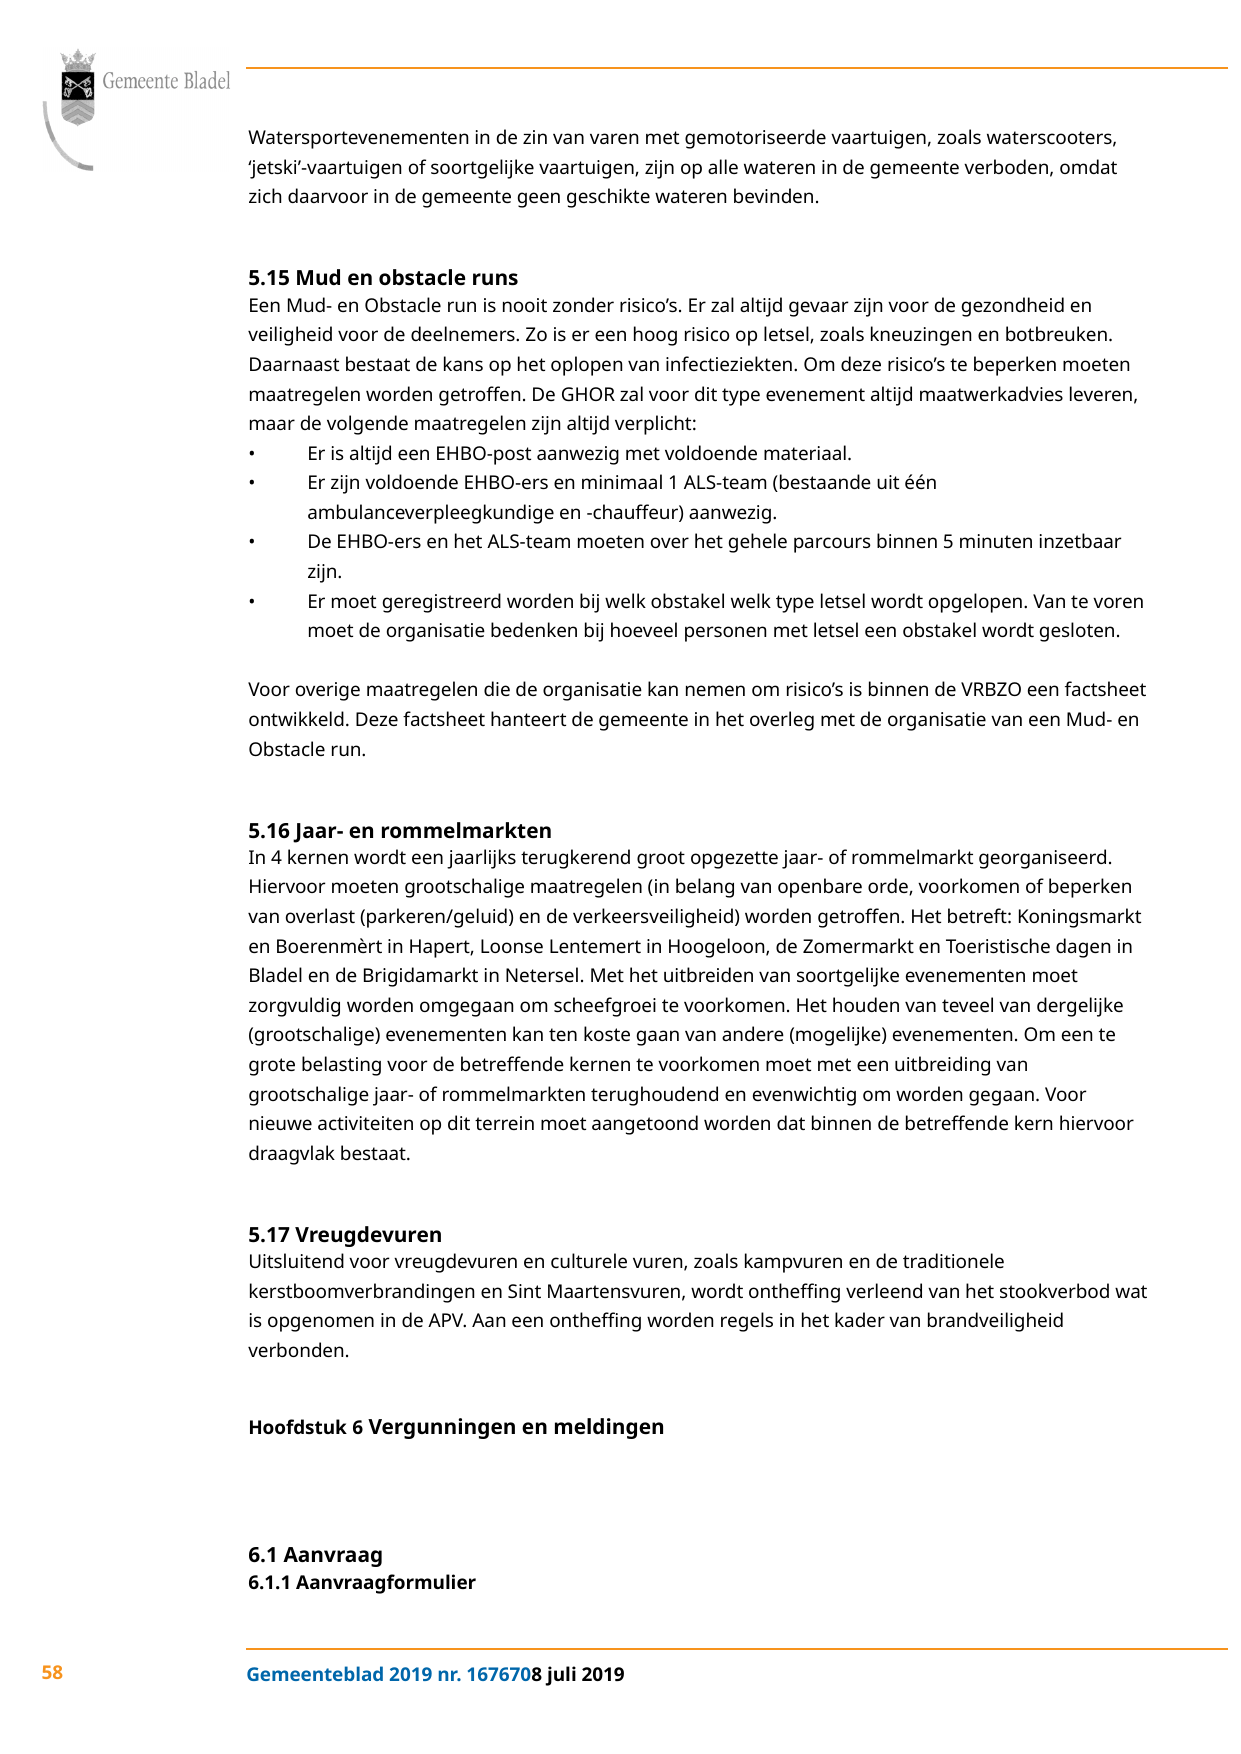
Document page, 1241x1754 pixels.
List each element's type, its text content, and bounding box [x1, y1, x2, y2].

text Een Mud- en Obstacle run is nooit zonder risico’s. Er zal altijd gevaar zijn voor de gezondheid en veiligheid voor de deelnemers. Zo is er een hoog risico op letsel, zoals kneuzingen en botbreuken. Daarnaast bestaat de kans op het oplopen van infectieziekten. Om deze risico’s te beperken moeten maatregelen worden getroffen. De GHOR zal voor dit type evenement altijd maatwerkadvies leveren, maar de volgende maatregelen zijn altijd verplicht: [248, 292, 1152, 436]
text Watersportevenementen in de zin van varen met gemotoriseerde vaartuigen, zoals waterscooters, ‘jetski’-vaartuigen of soortgelijke vaartuigen, zijn op alle wateren in de gemeente verboden, omdat zich daarvoor in de gemeente geen geschikte wateren bevinden. [248, 124, 1152, 209]
list Er is altijd een EHBO-post aanwezig met voldoende materiaal. [248, 440, 1152, 466]
text In 4 kernen wordt een jaarlijks terugkerend groot opgezette jaar- of rommelmarkt georganiseerd. Hiervoor moeten grootschalige maatregelen (in belang van openbare orde, voorkomen of beperken van overlast (parkeren/geluid) en de verkeersveiligheid) worden getroffen. Het betreft: Koningsmarkt en Boerenmèrt in Hapert, Loonse Lentemert in Hoogeloon, de Zomermarkt en Toeristische dagen in Bladel en de Brigidamarkt in Netersel. Met het uitbreiden van soortgelijke evenementen moet zorgvuldig worden omgegaan om scheefgroei te voorkomen. Het houden van teveel van dergelijke (grootschalige) evenementen kan ten koste gaan van andere (mogelijke) evenementen. Om een te grote belasting voor de betreffende kernen te voorkomen moet met een uitbreiding van grootschalige jaar- of rommelmarkten terughoudend en evenwichtig om worden gegaan. Voor nieuwe activiteiten op dit terrein moet aangetoond worden dat binnen de betreffende kern hiervoor draagvlak bestaat. [248, 844, 1152, 1166]
text Voor overige maatregelen die de organisatie kan nemen om risico’s is binnen de VRBZO een factsheet ontwikkeld. Deze factsheet hanteert de gemeente in het overleg met de organisatie van een Mud- en Obstacle run. [248, 677, 1152, 761]
text Hoofdstuk 6 Vergunningen en meldingen [248, 1412, 1152, 1441]
list Er moet geregistreerd worden bij welk obstakel welk type letsel wordt opgelopen. Van te voren moet de organisatie bedenken bij hoeveel personen met letsel een obstakel wordt gesloten. [248, 588, 1152, 643]
text Uitsluitend voor vreugdevuren en culturele vuren, zoals kampvuren en de traditionele kerstboomverbrandingen en Sint Maartensvuren, wordt ontheffing verleend van het stookverbod wat is opgenomen in de APV. Aan een ontheffing worden regels in het kader van brandveiligheid verbonden. [248, 1248, 1152, 1363]
text 5.15 Mud en obstacle runs [248, 263, 1152, 292]
text 6.1.1 Aanvraagformulier [248, 1569, 1152, 1595]
list De EHBO-ers en het ALS-team moeten over het gehele parcours binnen 5 minuten inzetbaar zijn. [248, 529, 1152, 584]
text 5.17 Vreugdevuren [248, 1220, 1152, 1248]
text 5.16 Jaar- en rommelmarkten [248, 816, 1152, 844]
picture [41, 47, 231, 172]
text 6.1 Aanvraag [248, 1541, 1152, 1569]
list Er zijn voldoende EHBO-ers en minimaal 1 ALS-team (bestaande uit één ambulanceverpleegkundige en -chauffeur) aanwezig. [248, 469, 1152, 525]
